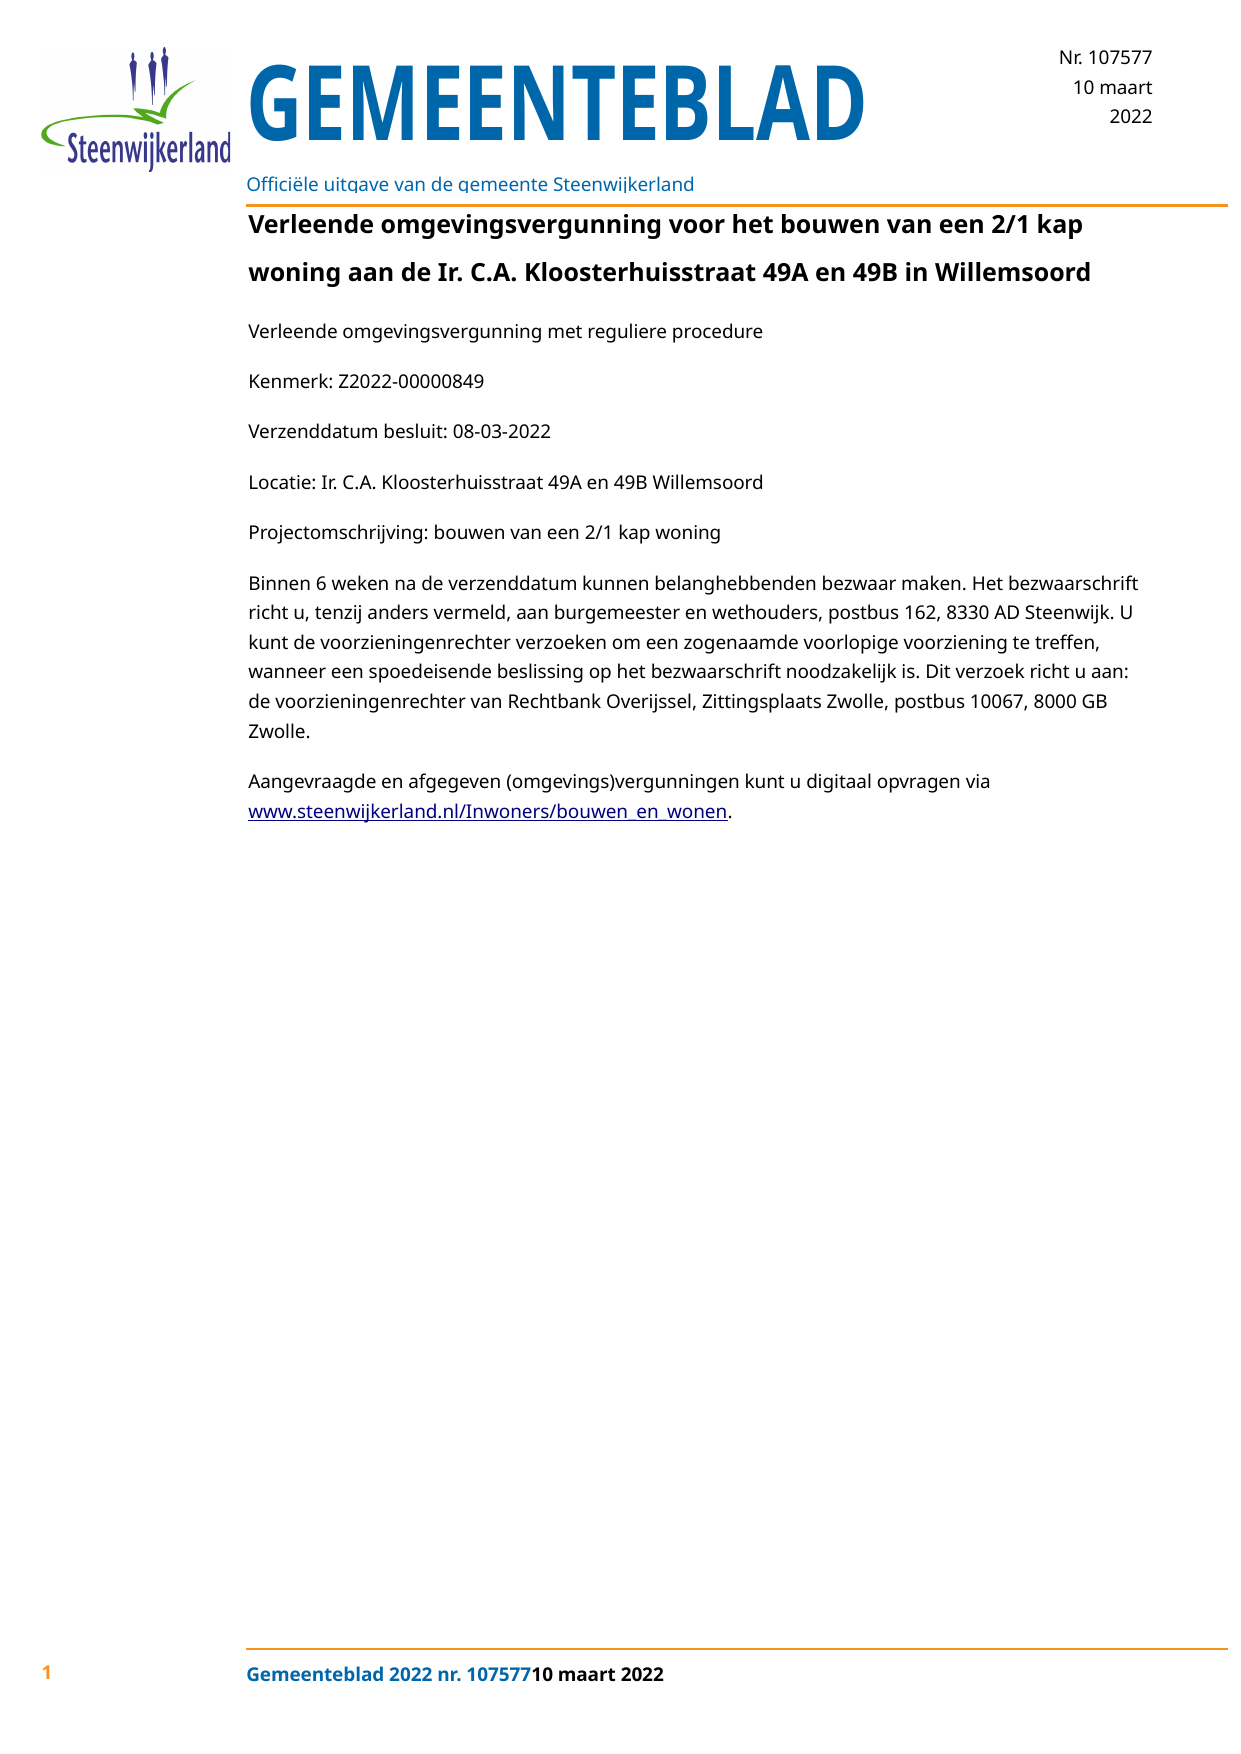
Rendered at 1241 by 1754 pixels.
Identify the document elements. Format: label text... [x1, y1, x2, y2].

text Verleende omgevingsvergunning met reguliere procedure [248, 318, 1152, 344]
text Kenmerk: Z2022-00000849 [248, 368, 1152, 394]
text Locatie: Ir. C.A. Kloosterhuisstraat 49A en 49B Willemsoord [248, 469, 1152, 495]
text Verleende omgevingsvergunning voor het bouwen van een 2/1 kap woning aan de Ir. C.A. Kloosterhuisstraat 49A en 49B in Willemsoord [248, 207, 1152, 288]
picture [41, 47, 231, 172]
text Verzenddatum besluit: 08-03-2022 [248, 419, 1152, 444]
text Aangevraagde en afgegeven (omgevings)vergunningen kunt u digitaal opvragen via www.steenwijkerland.nl/Inwoners/bouwen_en_wonen. [248, 768, 1152, 824]
text Projectomschrijving: bouwen van een 2/1 kap woning [248, 519, 1152, 545]
text Binnen 6 weken na de verzenddatum kunnen belanghebbenden bezwaar maken. Het bezwaarschrift richt u, tenzij anders vermeld, aan burgemeester en wethouders, postbus 162, 8330 AD Steenwijk. U kunt de voorzieningenrechter verzoeken om een zogenaamde voorlopige voorziening te treffen, wanneer een spoedeisende beslissing op het bezwaarschrift noodzakelijk is. Dit verzoek richt u aan: de voorzieningenrechter van Rechtbank Overijssel, Zittingsplaats Zwolle, postbus 10067, 8000 GB Zwolle. [248, 570, 1152, 744]
